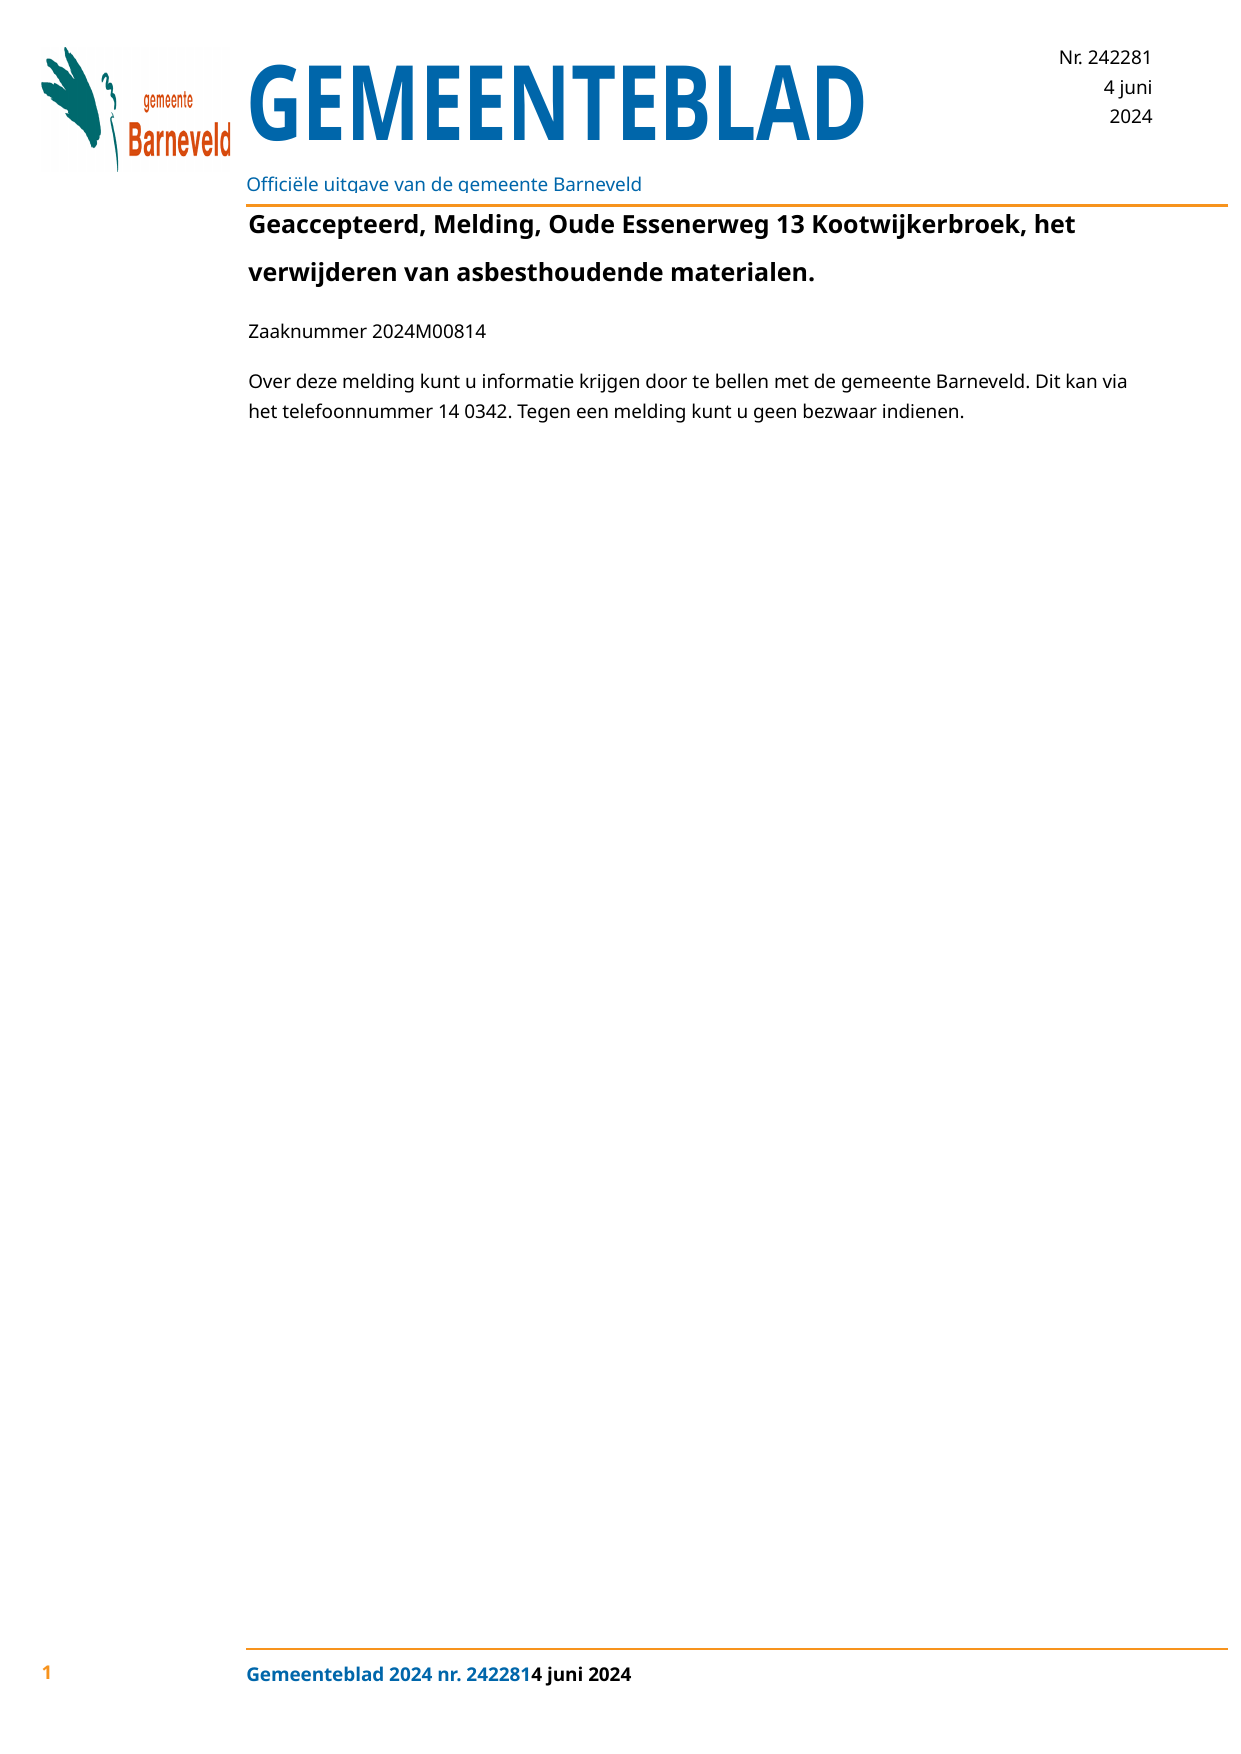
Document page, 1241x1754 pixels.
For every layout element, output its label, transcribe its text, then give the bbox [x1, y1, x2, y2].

picture [41, 47, 231, 172]
text Geaccepteerd, Melding, Oude Essenerweg 13 Kootwijkerbroek, het verwijderen van asbesthoudende materialen. [248, 207, 1152, 288]
text Zaaknummer 2024M00814 [248, 318, 1152, 344]
text Over deze melding kunt u informatie krijgen door te bellen met de gemeente Barneveld. Dit kan via het telefoonnummer 14 0342. Tegen een melding kunt u geen bezwaar indienen. [248, 368, 1152, 424]
